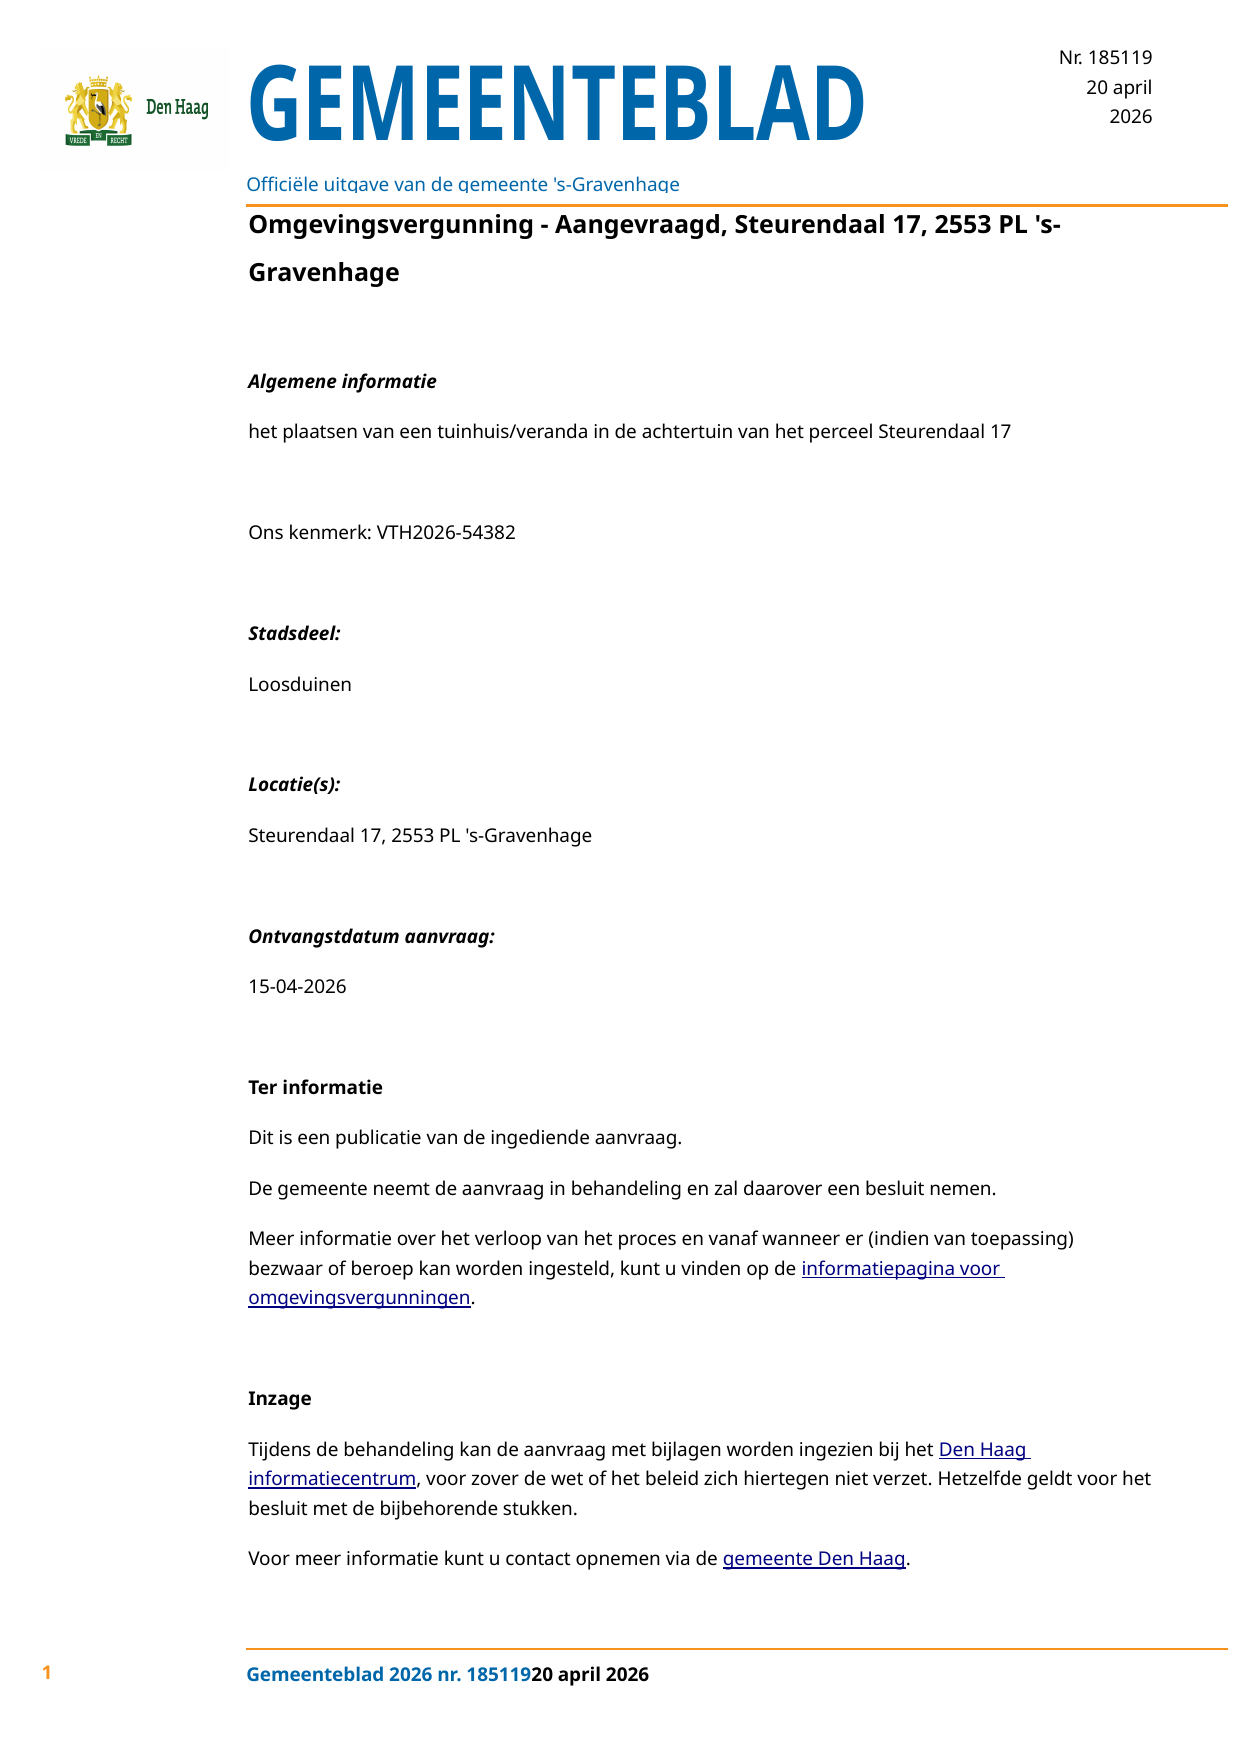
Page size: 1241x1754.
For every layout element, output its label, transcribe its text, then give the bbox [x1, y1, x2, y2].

text Inzage [248, 1385, 1152, 1411]
text Dit is een publicatie van de ingediende aanvraag. [248, 1124, 1152, 1150]
text Ontvangstdatum aanvraag: [248, 923, 1152, 949]
picture [41, 47, 231, 172]
text Meer informatie over het verloop van het proces en vanaf wanneer er (indien van toepassing) bezwaar of beroep kan worden ingesteld, kunt u vinden op de informatiepagina voor omgevingsvergunningen. [248, 1225, 1152, 1310]
text Algemene informatie [248, 368, 1152, 394]
text 15-04-2026 [248, 973, 1152, 999]
text Voor meer informatie kunt u contact opnemen via de gemeente Den Haag. [248, 1545, 1152, 1571]
text Omgevingsvergunning - Aangevraagd, Steurendaal 17, 2553 PL 's-Gravenhage [248, 207, 1152, 288]
text Stadsdeel: [248, 620, 1152, 646]
text Steurendaal 17, 2553 PL 's-Gravenhage [248, 822, 1152, 848]
text Tijdens de behandeling kan de aanvraag met bijlagen worden ingezien bij het Den Haag informatiecentrum, voor zover de wet of het beleid zich hiertegen niet verzet. Hetzelfde geldt voor het besluit met de bijbehorende stukken. [248, 1436, 1152, 1521]
text Loosduinen [248, 671, 1152, 697]
text Ons kenmerk: VTH2026-54382 [248, 519, 1152, 545]
text Locatie(s): [248, 772, 1152, 797]
text Ter informatie [248, 1074, 1152, 1100]
text De gemeente neemt de aanvraag in behandeling en zal daarover een besluit nemen. [248, 1175, 1152, 1201]
text het plaatsen van een tuinhuis/veranda in de achtertuin van het perceel Steurendaal 17 [248, 419, 1152, 444]
